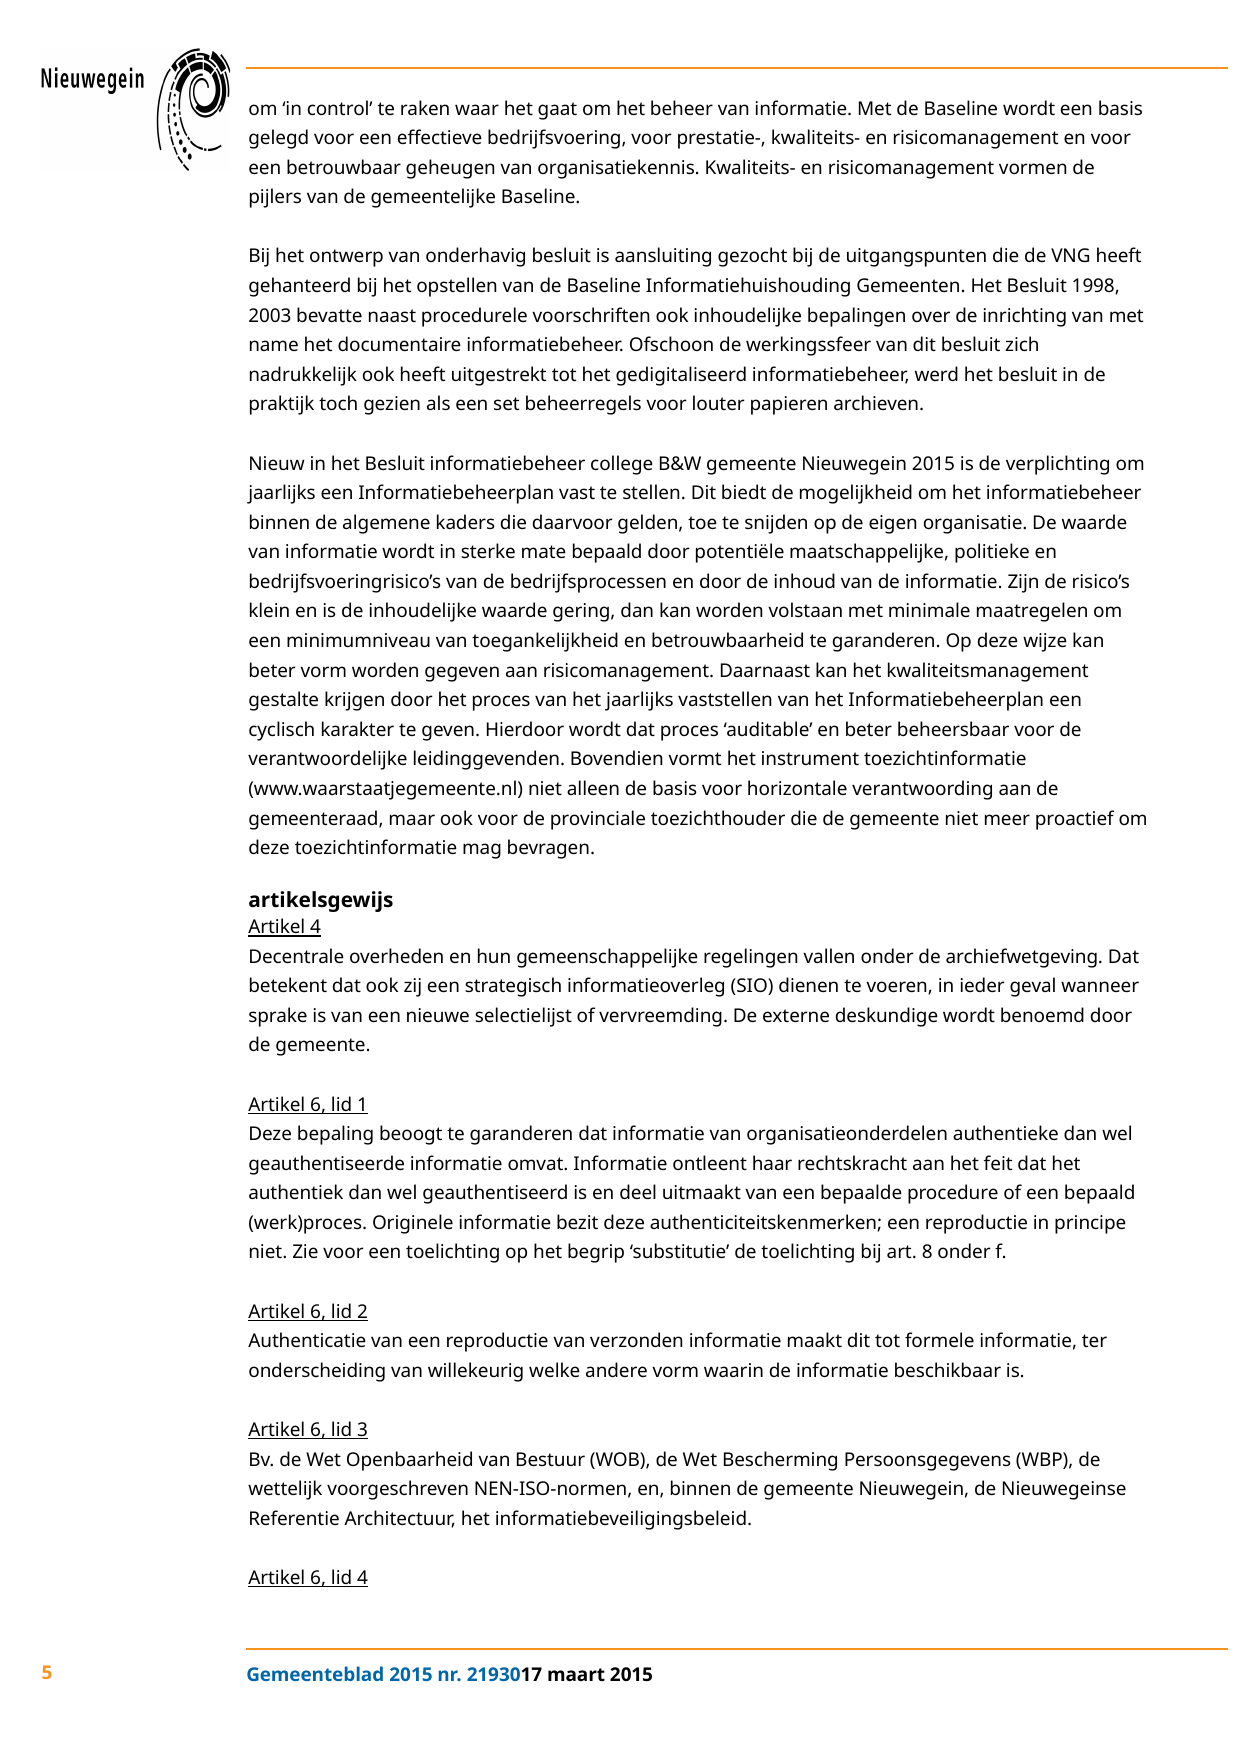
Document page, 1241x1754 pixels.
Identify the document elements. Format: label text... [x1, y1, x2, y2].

text om ‘in control’ te raken waar het gaat om het beheer van informatie. Met de Baseline wordt een basis gelegd voor een effectieve bedrijfsvoering, voor prestatie-, kwaliteits- en risicomanagement en voor een betrouwbaar geheugen van organisatiekennis. Kwaliteits- en risicomanagement vormen de pijlers van de gemeentelijke Baseline. [248, 95, 1152, 209]
text Decentrale overheden en hun gemeenschappelijke regelingen vallen onder de archiefwetgeving. Dat betekent dat ook zij een strategisch informatieoverleg (SIO) dienen te voeren, in ieder geval wanneer sprake is van een nieuwe selectielijst of vervreemding. De externe deskundige wordt benoemd door de gemeente. [248, 943, 1152, 1057]
text Artikel 6, lid 2 [248, 1298, 1152, 1323]
text Artikel 6, lid 1 [248, 1091, 1152, 1116]
text artikelsgewijs [248, 885, 1152, 913]
text Bij het ontwerp van onderhavig besluit is aansluiting gezocht bij de uitgangspunten die de VNG heeft gehanteerd bij het opstellen van de Baseline Informatiehuishouding Gemeenten. Het Besluit 1998, 2003 bevatte naast procedurele voorschriften ook inhoudelijke bepalingen over de inrichting van met name het documentaire informatiebeheer. Ofschoon de werkingssfeer van dit besluit zich nadrukkelijk ook heeft uitgestrekt tot het gedigitaliseerd informatiebeheer, werd het besluit in de praktijk toch gezien als een set beheerregels voor louter papieren archieven. [248, 243, 1152, 416]
text Artikel 6, lid 3 [248, 1416, 1152, 1442]
text Nieuw in het Besluit informatiebeheer college B&W gemeente Nieuwegein 2015 is de verplichting om jaarlijks een Informatiebeheerplan vast te stellen. Dit biedt de mogelijkheid om het informatiebeheer binnen de algemene kaders die daarvoor gelden, toe te snijden op de eigen organisatie. De waarde van informatie wordt in sterke mate bepaald door potentiële maatschappelijke, politieke en bedrijfsvoeringrisico’s van de bedrijfsprocessen en door de inhoud van de informatie. Zijn de risico’s klein en is de inhoudelijke waarde gering, dan kan worden volstaan met minimale maatregelen om een minimumniveau van toegankelijkheid en betrouwbaarheid te garanderen. Op deze wijze kan beter vorm worden gegeven aan risicomanagement. Daarnaast kan het kwaliteitsmanagement gestalte krijgen door het proces van het jaarlijks vaststellen van het Informatiebeheerplan een cyclisch karakter te geven. Hierdoor wordt dat proces ‘auditable’ en beter beheersbaar voor de verantwoordelijke leidinggevenden. Bovendien vormt het instrument toezichtinformatie (www.waarstaatjegemeente.nl) niet alleen de basis voor horizontale verantwoording aan de gemeenteraad, maar ook voor de provinciale toezichthouder die de gemeente niet meer proactief om deze toezichtinformatie mag bevragen. [248, 450, 1152, 860]
text Deze bepaling beoogt te garanderen dat informatie van organisatieonderdelen authentieke dan wel geauthentiseerde informatie omvat. Informatie ontleent haar rechtskracht aan het feit dat het authentiek dan wel geauthentiseerd is en deel uitmaakt van een bepaalde procedure of een bepaald (werk)proces. Originele informatie bezit deze authenticiteitskenmerken; een reproductie in principe niet. Zie voor een toelichting op het begrip ‘substitutie’ de toelichting bij art. 8 onder f. [248, 1120, 1152, 1264]
text Artikel 6, lid 4 [248, 1564, 1152, 1590]
picture [41, 47, 231, 172]
text Artikel 4 [248, 913, 1152, 939]
text Authenticatie van een reproductie van verzonden informatie maakt dit tot formele informatie, ter onderscheiding van willekeurig welke andere vorm waarin de informatie beschikbaar is. [248, 1327, 1152, 1383]
text Bv. de Wet Openbaarheid van Bestuur (WOB), de Wet Bescherming Persoonsgegevens (WBP), de wettelijk voorgeschreven NEN-ISO-normen, en, binnen de gemeente Nieuwegein, de Nieuwegeinse Referentie Architectuur, het informatiebeveiligingsbeleid. [248, 1446, 1152, 1531]
